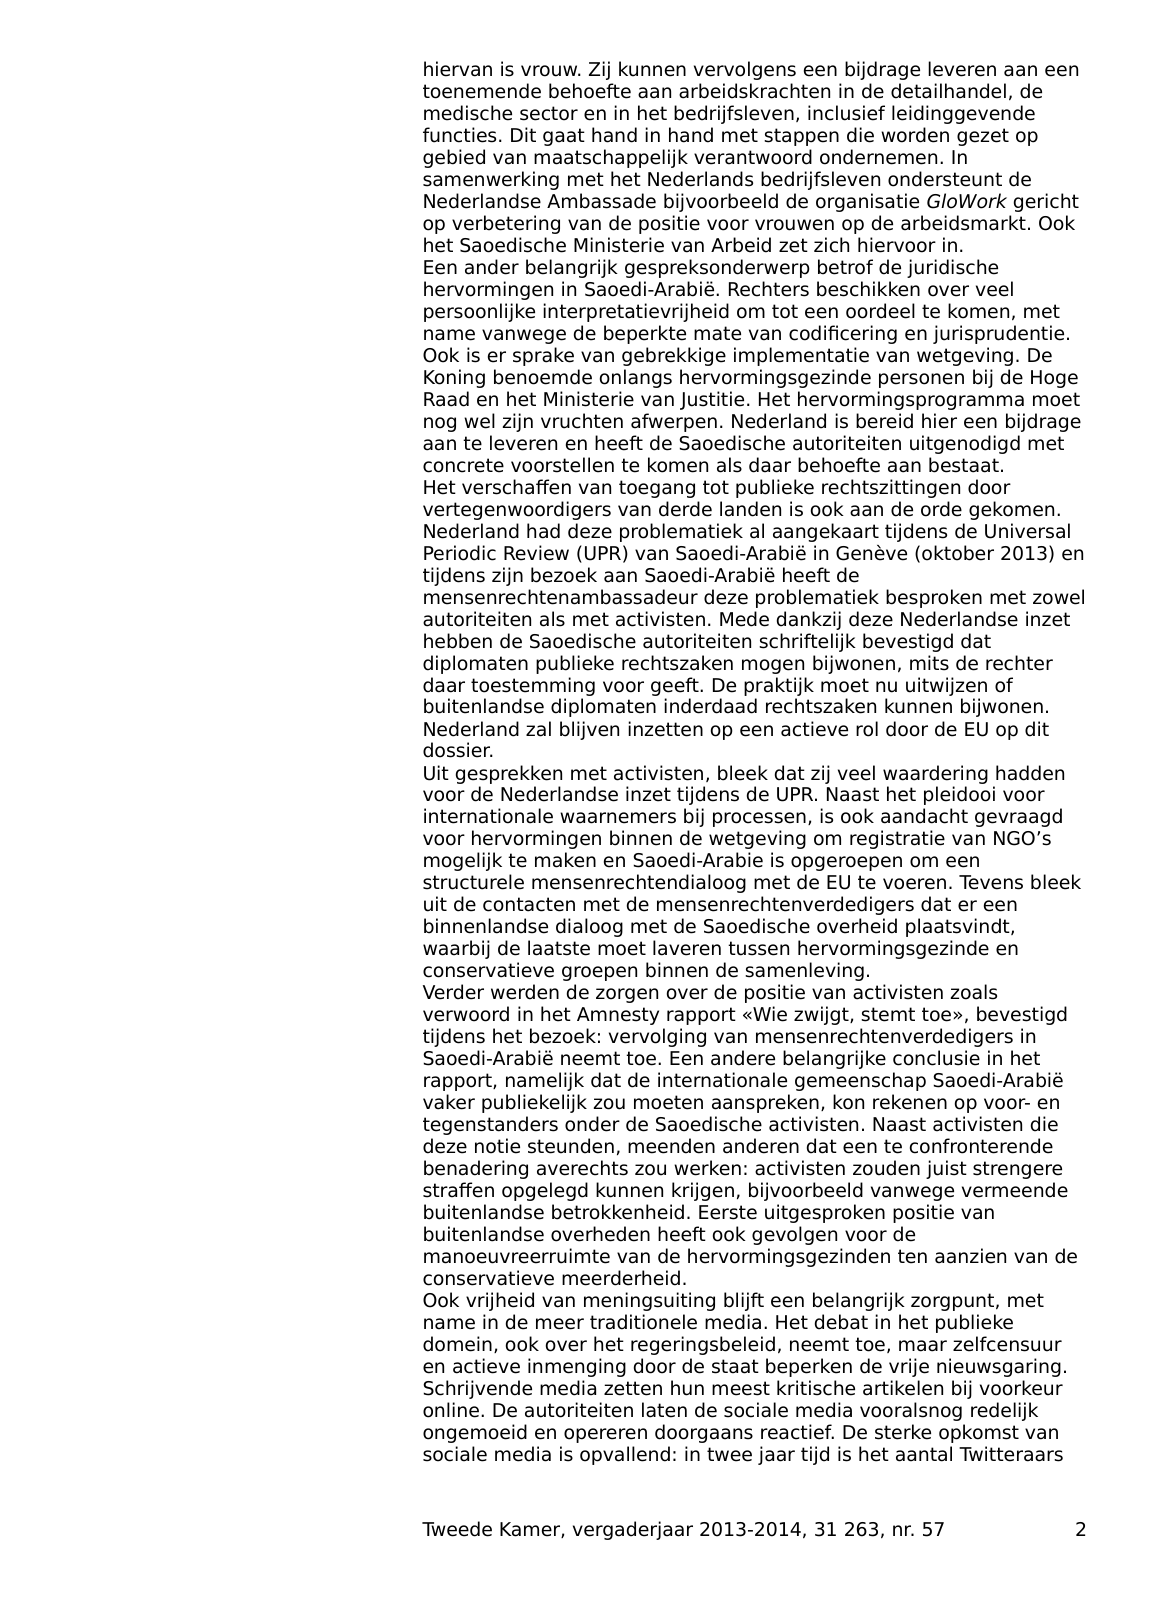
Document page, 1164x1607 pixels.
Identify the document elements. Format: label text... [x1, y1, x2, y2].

text Verder werden de zorgen over de positie van activisten zoals verwoord in het Amnesty rapport «Wie zwijgt, stemt toe», bevestigd tijdens het bezoek: vervolging van mensenrechtenverdedigers in Saoedi-Arabië neemt toe. Een andere belangrijke conclusie in het rapport, namelijk dat de internationale gemeenschap Saoedi-Arabië vaker publiekelijk zou moeten aanspreken, kon rekenen op voor- en tegenstanders onder de Saoedische activisten. Naast activisten die deze notie steunden, meenden anderen dat een te confronterende benadering averechts zou werken: activisten zouden juist strengere straffen opgelegd kunnen krijgen, bijvoorbeeld vanwege vermeende buitenlandse betrokkenheid. Eerste uitgesproken positie van buitenlandse overheden heeft ook gevolgen voor de manoeuvreerruimte van de hervormingsgezinden ten aanzien van de conservatieve meerderheid. [422, 982, 1087, 1290]
text hiervan is vrouw. Zij kunnen vervolgens een bijdrage leveren aan een toenemende behoefte aan arbeidskrachten in de detailhandel, de medische sector en in het bedrijfsleven, inclusief leidinggevende functies. Dit gaat hand in hand met stappen die worden gezet op gebied van maatschappelijk verantwoord ondernemen. In samenwerking met het Nederlands bedrijfsleven ondersteunt de Nederlandse Ambassade bijvoorbeeld de organisatie GloWork gericht op verbetering van de positie voor vrouwen op de arbeidsmarkt. Ook het Saoedische Ministerie van Arbeid zet zich hiervoor in. [422, 59, 1087, 257]
text Ook vrijheid van meningsuiting blijft een belangrijk zorgpunt, met name in de meer traditionele media. Het debat in het publieke domein, ook over het regeringsbeleid, neemt toe, maar zelfcensuur en actieve inmenging door de staat beperken de vrije nieuwsgaring. Schrijvende media zetten hun meest kritische artikelen bij voorkeur online. De autoriteiten laten de sociale media vooralsnog redelijk ongemoeid en opereren doorgaans reactief. De sterke opkomst van sociale media is opvallend: in twee jaar tijd is het aantal Twitteraars [422, 1290, 1087, 1466]
text Een ander belangrijk gespreksonderwerp betrof de juridische hervormingen in Saoedi-Arabië. Rechters beschikken over veel persoonlijke interpretatievrijheid om tot een oordeel te komen, met name vanwege de beperkte mate van codificering en jurisprudentie. Ook is er sprake van gebrekkige implementatie van wetgeving. De Koning benoemde onlangs hervormingsgezinde personen bij de Hoge Raad en het Ministerie van Justitie. Het hervormingsprogramma moet nog wel zijn vruchten afwerpen. Nederland is bereid hier een bijdrage aan te leveren en heeft de Saoedische autoriteiten uitgenodigd met concrete voorstellen te komen als daar behoefte aan bestaat. [422, 257, 1087, 477]
text Het verschaffen van toegang tot publieke rechtszittingen door vertegenwoordigers van derde landen is ook aan de orde gekomen. Nederland had deze problematiek al aangekaart tijdens de Universal Periodic Review (UPR) van Saoedi-Arabië in Genève (oktober 2013) en tijdens zijn bezoek aan Saoedi-Arabië heeft de mensenrechtenambassadeur deze problematiek besproken met zowel autoriteiten als met activisten. Mede dankzij deze Nederlandse inzet hebben de Saoedische autoriteiten schriftelijk bevestigd dat diplomaten publieke rechtszaken mogen bijwonen, mits de rechter daar toestemming voor geeft. De praktijk moet nu uitwijzen of buitenlandse diplomaten inderdaad rechtszaken kunnen bijwonen. Nederland zal blijven inzetten op een actieve rol door de EU op dit dossier. [422, 477, 1087, 762]
text Uit gesprekken met activisten, bleek dat zij veel waardering hadden voor de Nederlandse inzet tijdens de UPR. Naast het pleidooi voor internationale waarnemers bij processen, is ook aandacht gevraagd voor hervormingen binnen de wetgeving om registratie van NGO’s mogelijk te maken en Saoedi-Arabie is opgeroepen om een structurele mensenrechtendialoog met de EU te voeren. Tevens bleek uit de contacten met de mensenrechtenverdedigers dat er een binnenlandse dialoog met de Saoedische overheid plaatsvindt, waarbij de laatste moet laveren tussen hervormingsgezinde en conservatieve groepen binnen de samenleving. [422, 762, 1087, 982]
